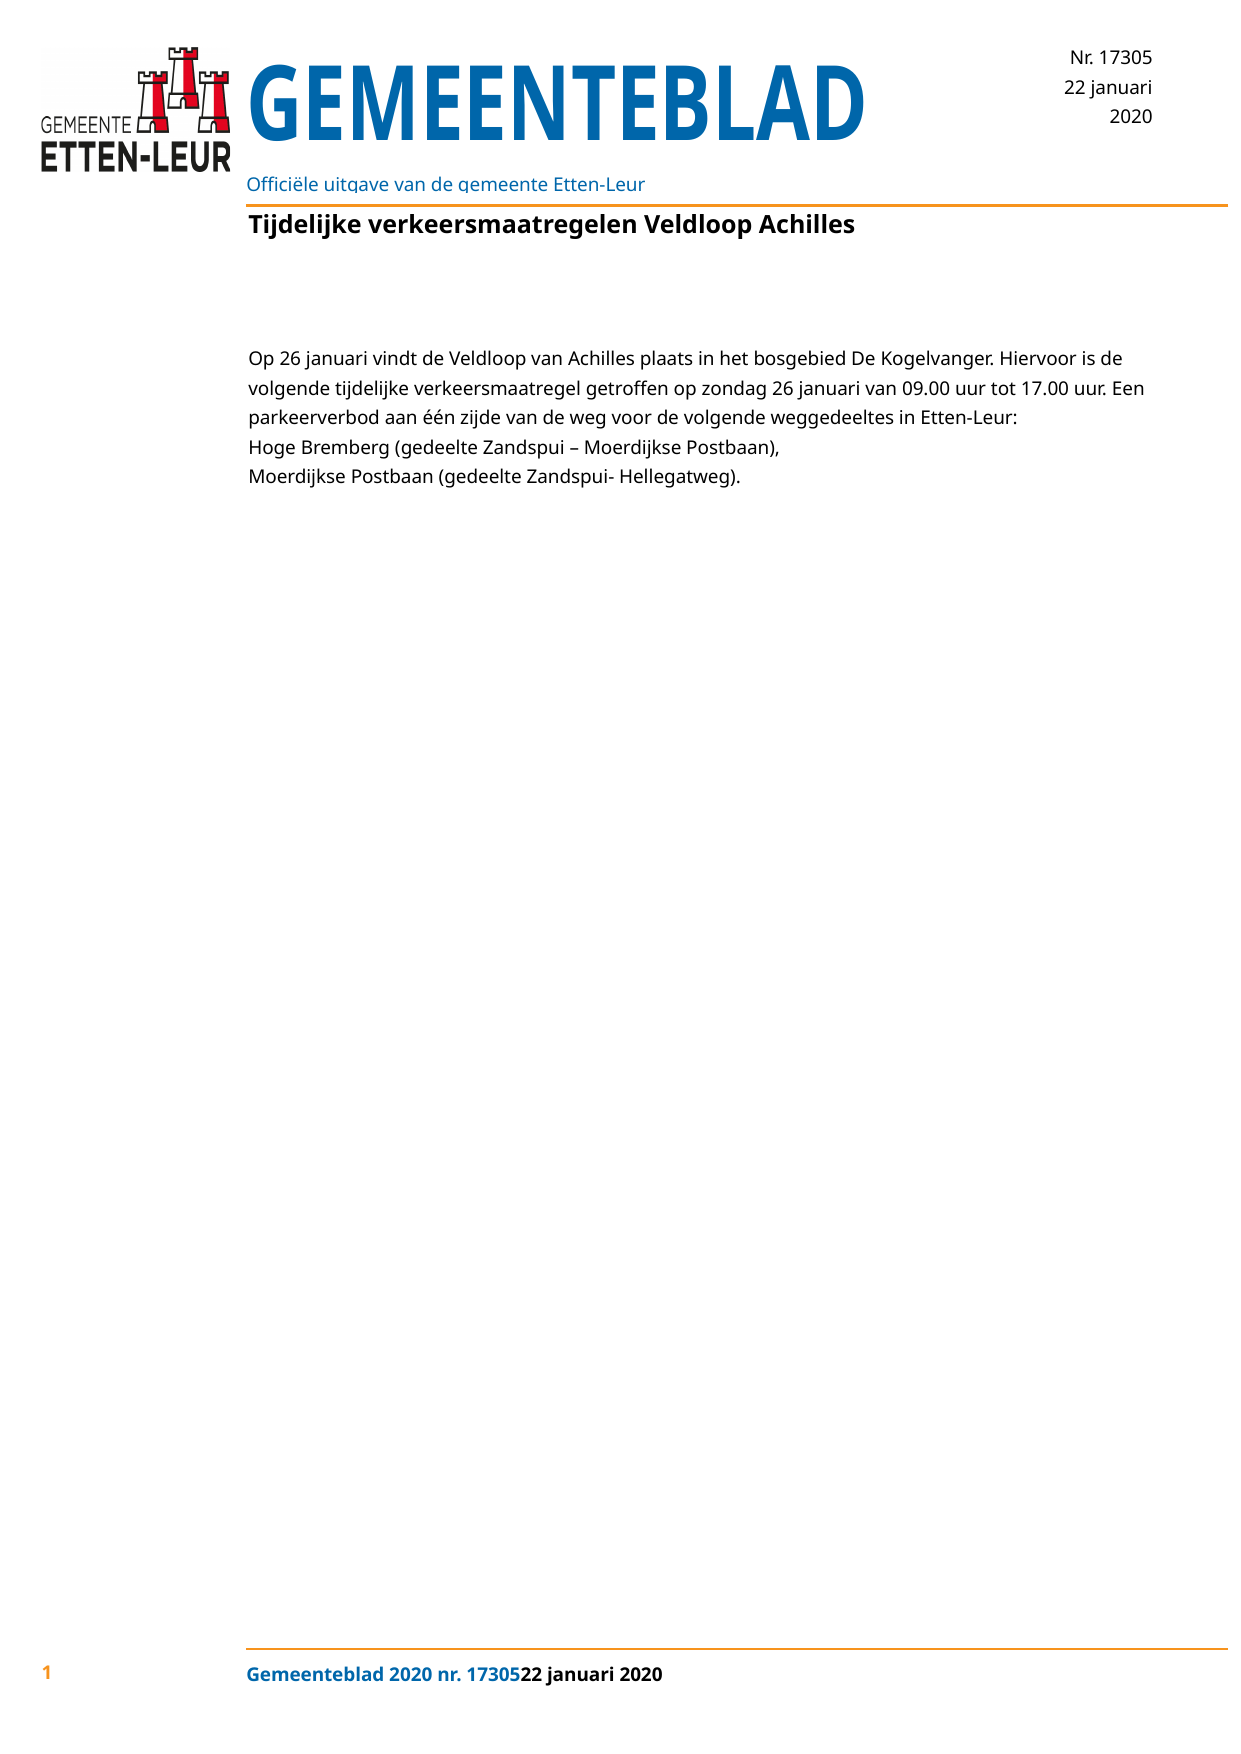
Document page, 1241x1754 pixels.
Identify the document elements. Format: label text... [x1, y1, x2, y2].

picture [41, 47, 231, 172]
text Op 26 januari vindt de Veldloop van Achilles plaats in het bosgebied De Kogelvanger. Hiervoor is de volgende tijdelijke verkeersmaatregel getroffen op zondag 26 januari van 09.00 uur tot 17.00 uur. Een parkeerverbod aan één zijde van de weg voor de volgende weggedeeltes in Etten-Leur: [248, 345, 1152, 430]
text Moerdijkse Postbaan (gedeelte Zandspui- Hellegatweg). [248, 464, 1152, 489]
text Tijdelijke verkeersmaatregelen Veldloop Achilles [248, 207, 1152, 241]
text Hoge Bremberg (gedeelte Zandspui – Moerdijkse Postbaan), [248, 434, 1152, 460]
